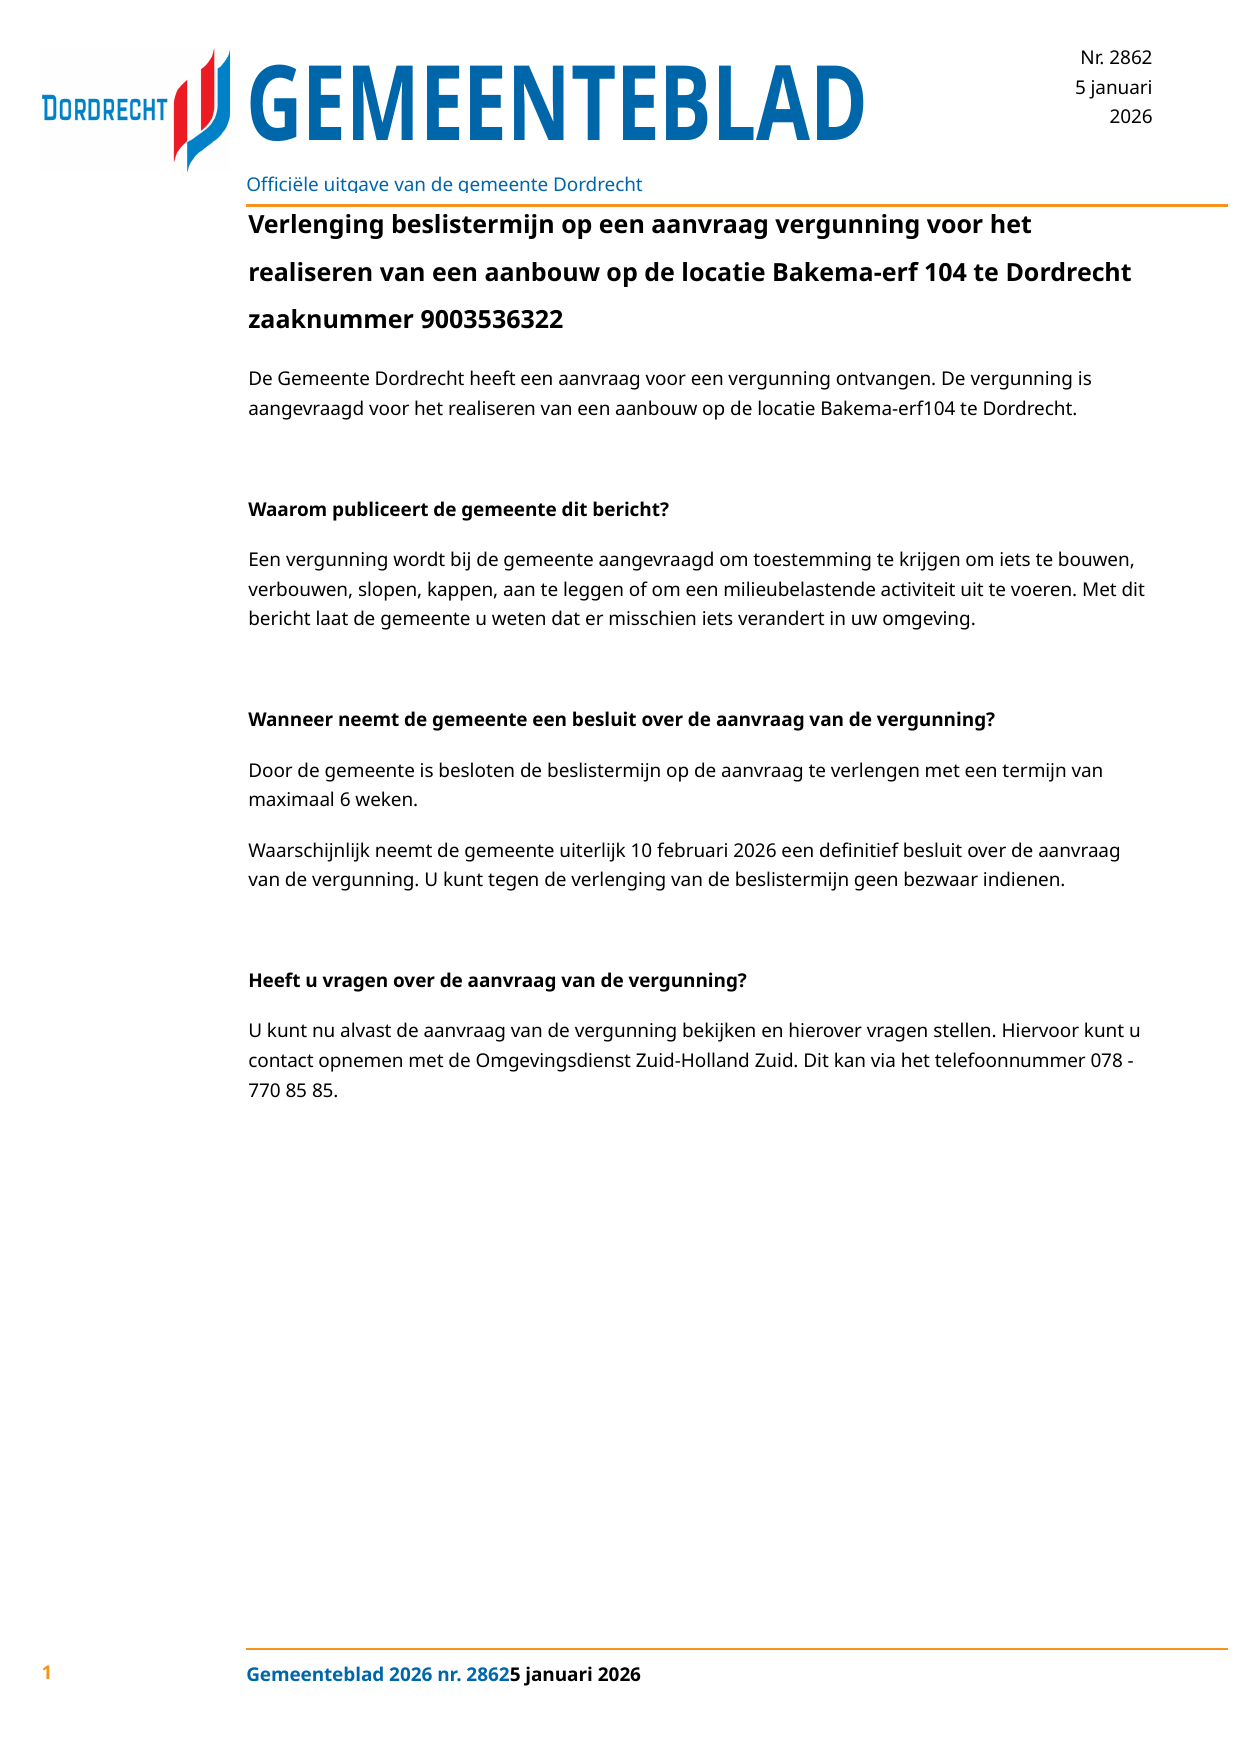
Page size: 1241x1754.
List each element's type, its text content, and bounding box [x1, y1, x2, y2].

text Verlenging beslistermijn op een aanvraag vergunning voor het realiseren van een aanbouw op de locatie Bakema-erf 104 te Dordrecht zaaknummer 9003536322 [248, 207, 1152, 336]
text De Gemeente Dordrecht heeft een aanvraag voor een vergunning ontvangen. De vergunning is aangevraagd voor het realiseren van een aanbouw op de locatie Bakema-erf104 te Dordrecht. [248, 366, 1152, 421]
text Heeft u vragen over de aanvraag van de vergunning? [248, 967, 1152, 993]
picture [41, 47, 231, 172]
text Waarom publiceert de gemeente dit bericht? [248, 496, 1152, 522]
text Wanneer neemt de gemeente een besluit over de aanvraag van de vergunning? [248, 706, 1152, 732]
text Waarschijnlijk neemt de gemeente uiterlijk 10 februari 2026 een definitief besluit over de aanvraag van de vergunning. U kunt tegen de verlenging van de beslistermijn geen bezwaar indienen. [248, 837, 1152, 892]
text Door de gemeente is besloten de beslistermijn op de aanvraag te verlengen met een termijn van maximaal 6 weken. [248, 757, 1152, 812]
text Een vergunning wordt bij de gemeente aangevraagd om toestemming te krijgen om iets te bouwen, verbouwen, slopen, kappen, aan te leggen of om een milieubelastende activiteit uit te voeren. Met dit bericht laat de gemeente u weten dat er misschien iets verandert in uw omgeving. [248, 546, 1152, 631]
text U kunt nu alvast de aanvraag van de vergunning bekijken en hierover vragen stellen. Hiervoor kunt u contact opnemen met de Omgevingsdienst Zuid-Holland Zuid. Dit kan via het telefoonnummer 078 - 770 85 85. [248, 1018, 1152, 1102]
